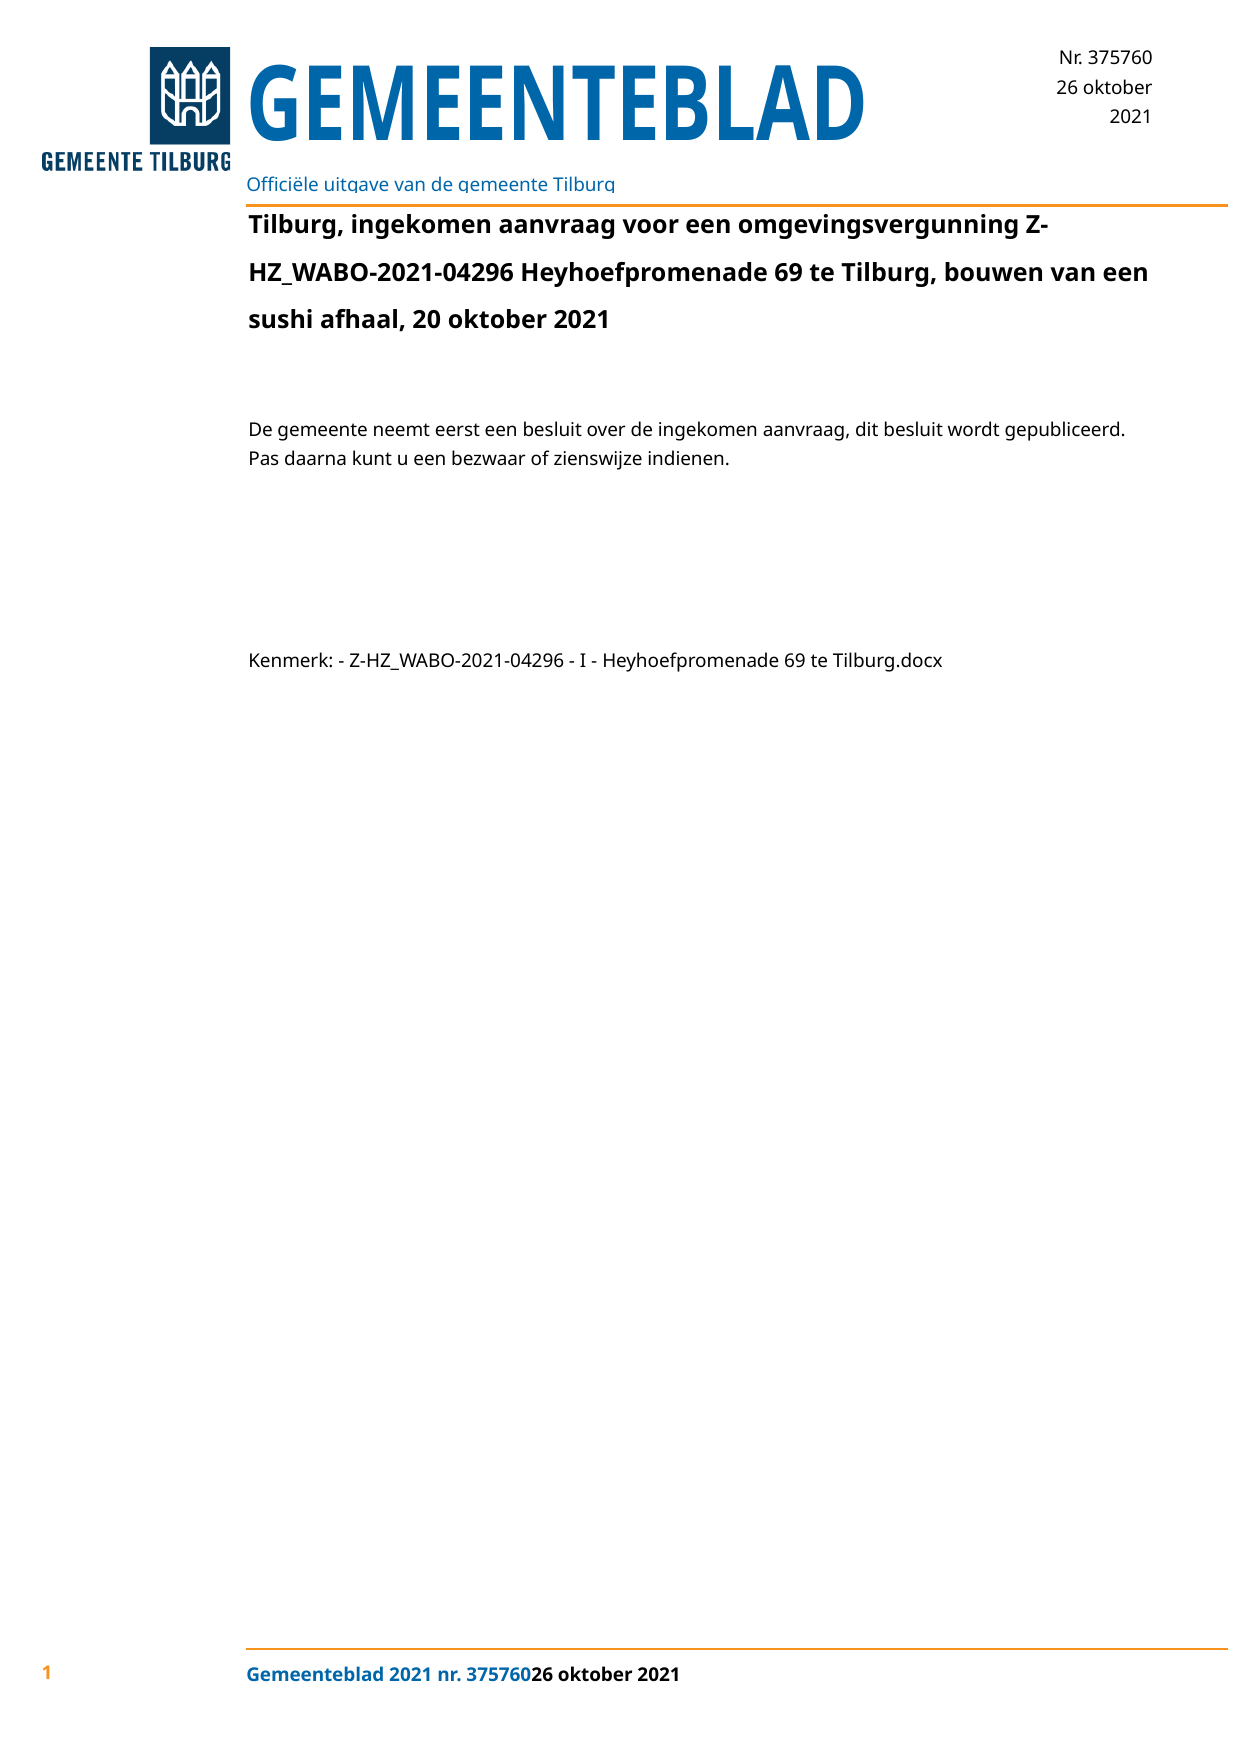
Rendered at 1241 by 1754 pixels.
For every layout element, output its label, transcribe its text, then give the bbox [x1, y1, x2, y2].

text Kenmerk: - Z-HZ_WABO-2021-04296 - I - Heyhoefpromenade 69 te Tilburg.docx [248, 647, 1152, 673]
text Tilburg, ingekomen aanvraag voor een omgevingsvergunning Z-HZ_WABO-2021-04296 Heyhoefpromenade 69 te Tilburg, bouwen van een sushi afhaal, 20 oktober 2021 [248, 207, 1152, 336]
picture [41, 47, 231, 172]
text De gemeente neemt eerst een besluit over de ingekomen aanvraag, dit besluit wordt gepubliceerd. Pas daarna kunt u een bezwaar of zienswijze indienen. [248, 416, 1152, 471]
